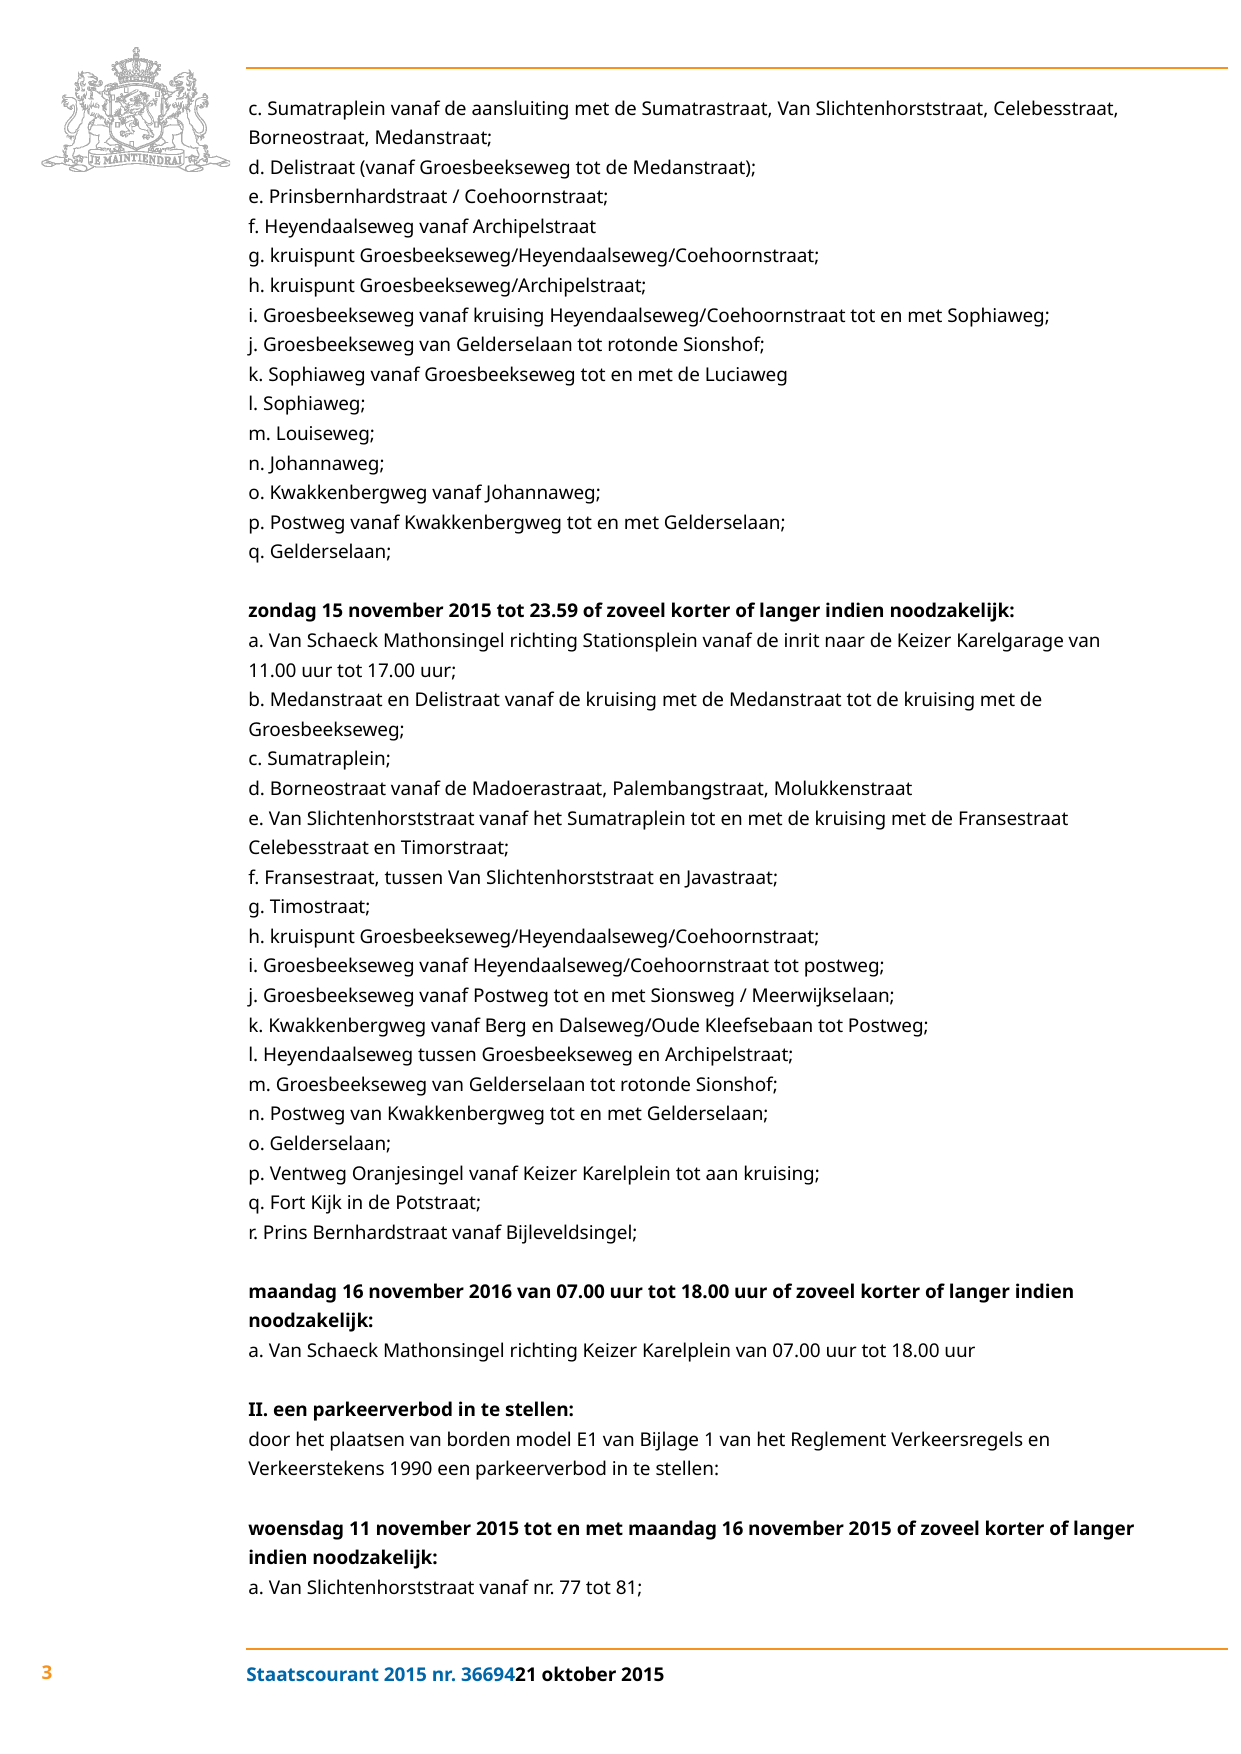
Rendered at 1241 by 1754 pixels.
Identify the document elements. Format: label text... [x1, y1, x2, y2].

text f. Heyendaalseweg vanaf Archipelstraat [248, 213, 1152, 239]
text m. Louiseweg; [248, 420, 1152, 446]
text m. Groesbeekseweg van Gelderselaan tot rotonde Sionshof; [248, 1071, 1152, 1097]
text c. Sumatraplein vanaf de aansluiting met de Sumatrastraat, Van Slichtenhorststraat, Celebesstraat, Borneostraat, Medanstraat; [248, 95, 1152, 150]
text a. Van Slichtenhorststraat vanaf nr. 77 tot 81; [248, 1574, 1152, 1600]
text g. kruispunt Groesbeekseweg/Heyendaalseweg/Coehoornstraat; [248, 243, 1152, 268]
text k. Sophiaweg vanaf Groesbeekseweg tot en met de Luciaweg [248, 361, 1152, 387]
text p. Ventweg Oranjesingel vanaf Keizer Karelplein tot aan kruising; [248, 1160, 1152, 1186]
text r. Prins Bernhardstraat vanaf Bijleveldsingel; [248, 1219, 1152, 1245]
picture [41, 47, 231, 172]
text c. Sumatraplein; [248, 746, 1152, 771]
text a. Van Schaeck Mathonsingel richting Keizer Karelplein van 07.00 uur tot 18.00 uur [248, 1337, 1152, 1363]
text n. Johannaweg; [248, 450, 1152, 476]
text d. Delistraat (vanaf Groesbeekseweg tot de Medanstraat); [248, 154, 1152, 180]
text l. Sophiaweg; [248, 391, 1152, 416]
text zondag 15 november 2015 tot 23.59 of zoveel korter of langer indien noodzakelijk: [248, 598, 1152, 623]
text i. Groesbeekseweg vanaf Heyendaalseweg/Coehoornstraat tot postweg; [248, 953, 1152, 978]
text h. kruispunt Groesbeekseweg/Heyendaalseweg/Coehoornstraat; [248, 923, 1152, 949]
text II. een parkeerverbod in te stellen: [248, 1396, 1152, 1422]
text q. Gelderselaan; [248, 538, 1152, 564]
text d. Borneostraat vanaf de Madoerastraat, Palembangstraat, Molukkenstraat [248, 775, 1152, 801]
text woensdag 11 november 2015 tot en met maandag 16 november 2015 of zoveel korter of langer indien noodzakelijk: [248, 1515, 1152, 1570]
text n. Postweg van Kwakkenbergweg tot en met Gelderselaan; [248, 1101, 1152, 1126]
text h. kruispunt Groesbeekseweg/Archipelstraat; [248, 272, 1152, 298]
text a. Van Schaeck Mathonsingel richting Stationsplein vanaf de inrit naar de Keizer Karelgarage van 11.00 uur tot 17.00 uur; [248, 627, 1152, 683]
text q. Fort Kijk in de Potstraat; [248, 1189, 1152, 1215]
text e. Van Slichtenhorststraat vanaf het Sumatraplein tot en met de kruising met de Fransestraat Celebesstraat en Timorstraat; [248, 805, 1152, 860]
text l. Heyendaalseweg tussen Groesbeekseweg en Archipelstraat; [248, 1041, 1152, 1067]
text p. Postweg vanaf Kwakkenbergweg tot en met Gelderselaan; [248, 509, 1152, 535]
text b. Medanstraat en Delistraat vanaf de kruising met de Medanstraat tot de kruising met de Groesbeekseweg; [248, 686, 1152, 742]
text e. Prinsbernhardstraat / Coehoornstraat; [248, 183, 1152, 209]
text k. Kwakkenbergweg vanaf Berg en Dalseweg/Oude Kleefsebaan tot Postweg; [248, 1012, 1152, 1038]
text o. Gelderselaan; [248, 1130, 1152, 1156]
text j. Groesbeekseweg van Gelderselaan tot rotonde Sionshof; [248, 331, 1152, 357]
text i. Groesbeekseweg vanaf kruising Heyendaalseweg/Coehoornstraat tot en met Sophiaweg; [248, 302, 1152, 328]
text f. Fransestraat, tussen Van Slichtenhorststraat en Javastraat; [248, 864, 1152, 890]
text j. Groesbeekseweg vanaf Postweg tot en met Sionsweg / Meerwijkselaan; [248, 982, 1152, 1008]
text g. Timostraat; [248, 893, 1152, 919]
text maandag 16 november 2016 van 07.00 uur tot 18.00 uur of zoveel korter of langer indien noodzakelijk: [248, 1278, 1152, 1333]
text o. Kwakkenbergweg vanaf Johannaweg; [248, 479, 1152, 505]
text door het plaatsen van borden model E1 van Bijlage 1 van het Reglement Verkeersregels en Verkeerstekens 1990 een parkeerverbod in te stellen: [248, 1426, 1152, 1481]
